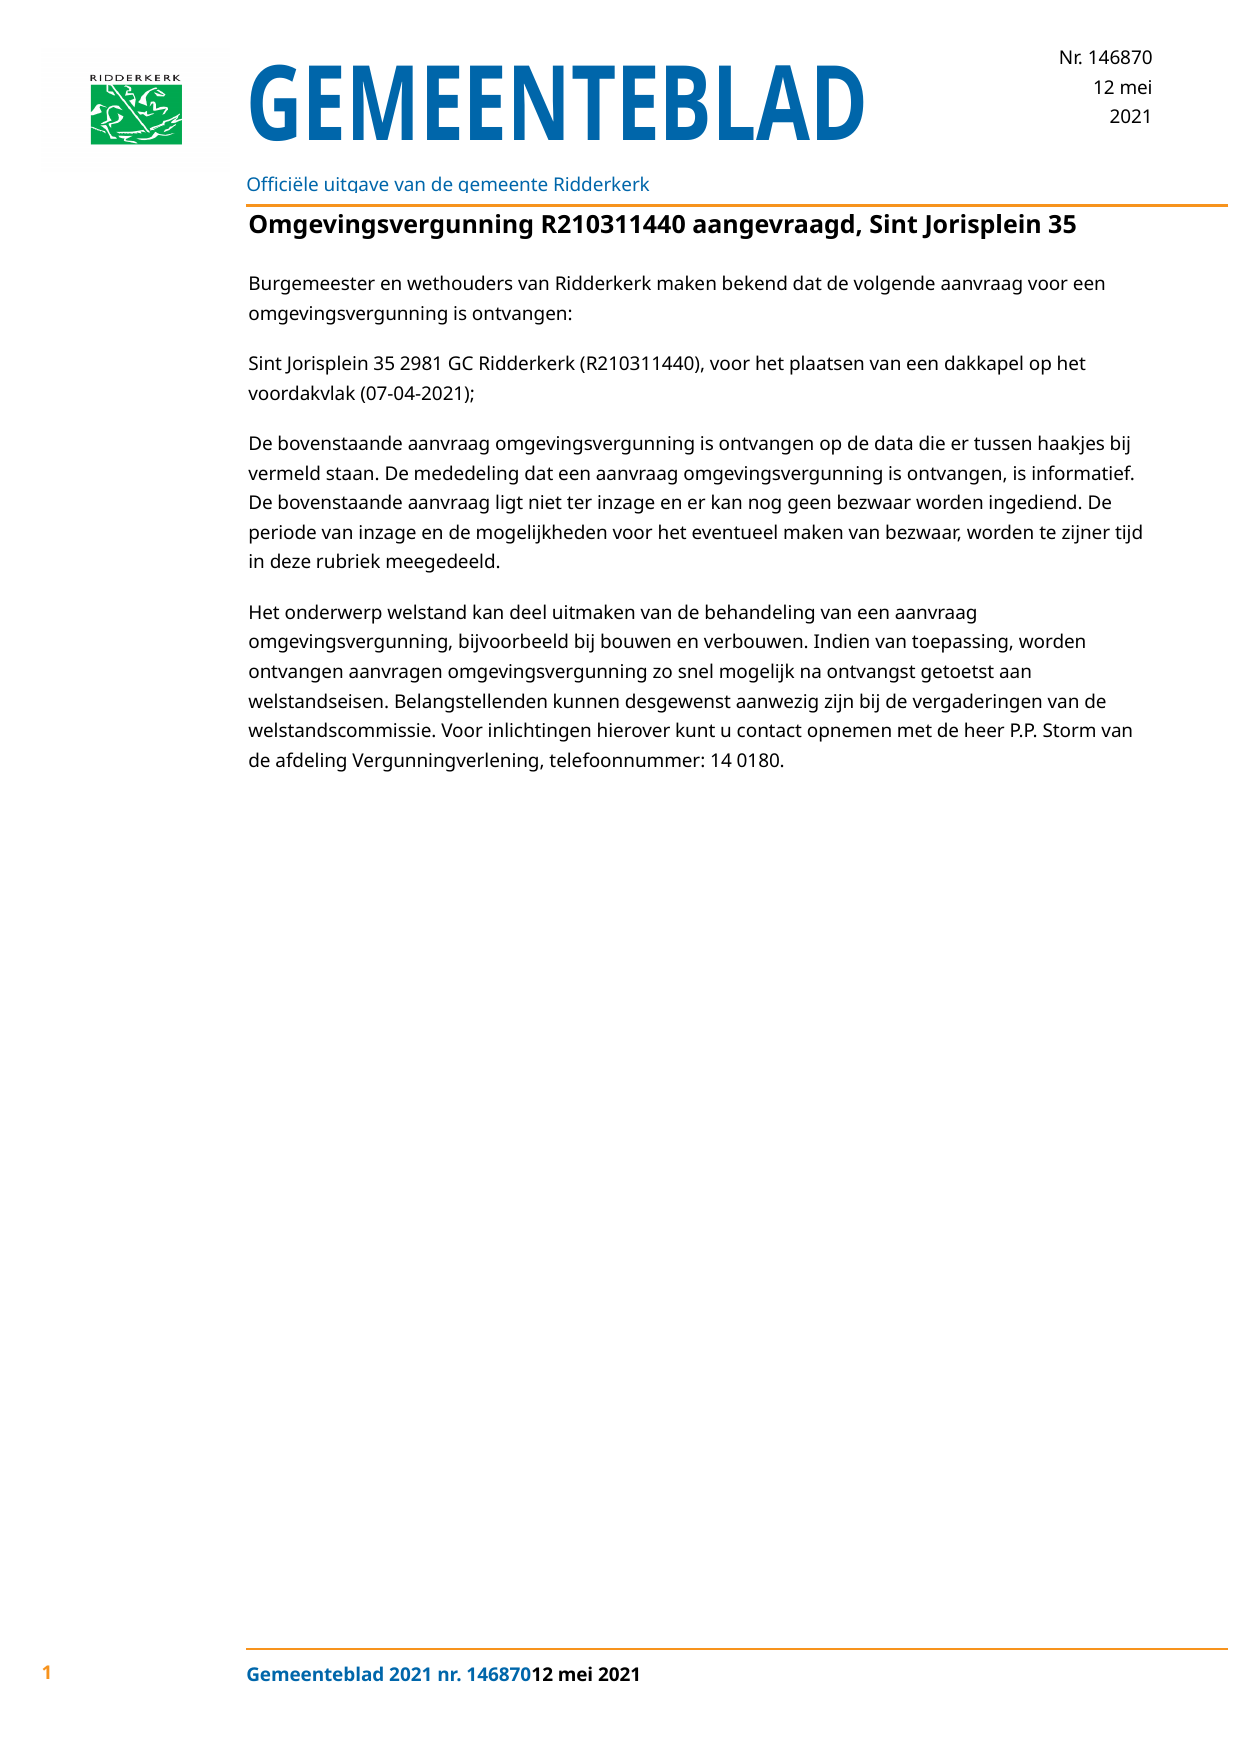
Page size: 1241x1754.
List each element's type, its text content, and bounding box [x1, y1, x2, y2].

text De bovenstaande aanvraag omgevingsvergunning is ontvangen op de data die er tussen haakjes bij vermeld staan. De mededeling dat een aanvraag omgevingsvergunning is ontvangen, is informatief. De bovenstaande aanvraag ligt niet ter inzage en er kan nog geen bezwaar worden ingediend. De periode van inzage en de mogelijkheden voor het eventueel maken van bezwaar, worden te zijner tijd in deze rubriek meegedeeld. [248, 430, 1152, 574]
text Sint Jorisplein 35 2981 GC Ridderkerk (R210311440), voor het plaatsen van een dakkapel op het voordakvlak (07-04-2021); [248, 350, 1152, 406]
picture [41, 47, 231, 172]
text Burgemeester en wethouders van Ridderkerk maken bekend dat de volgende aanvraag voor een omgevingsvergunning is ontvangen: [248, 270, 1152, 326]
text Het onderwerp welstand kan deel uitmaken van de behandeling van een aanvraag omgevingsvergunning, bijvoorbeeld bij bouwen en verbouwen. Indien van toepassing, worden ontvangen aanvragen omgevingsvergunning zo snel mogelijk na ontvangst getoetst aan welstandseisen. Belangstellenden kunnen desgewenst aanwezig zijn bij de vergaderingen van de welstandscommissie. Voor inlichtingen hierover kunt u contact opnemen met de heer P.P. Storm van de afdeling Vergunningverlening, telefoonnummer: 14 0180. [248, 599, 1152, 773]
text Omgevingsvergunning R210311440 aangevraagd, Sint Jorisplein 35 [248, 207, 1152, 241]
